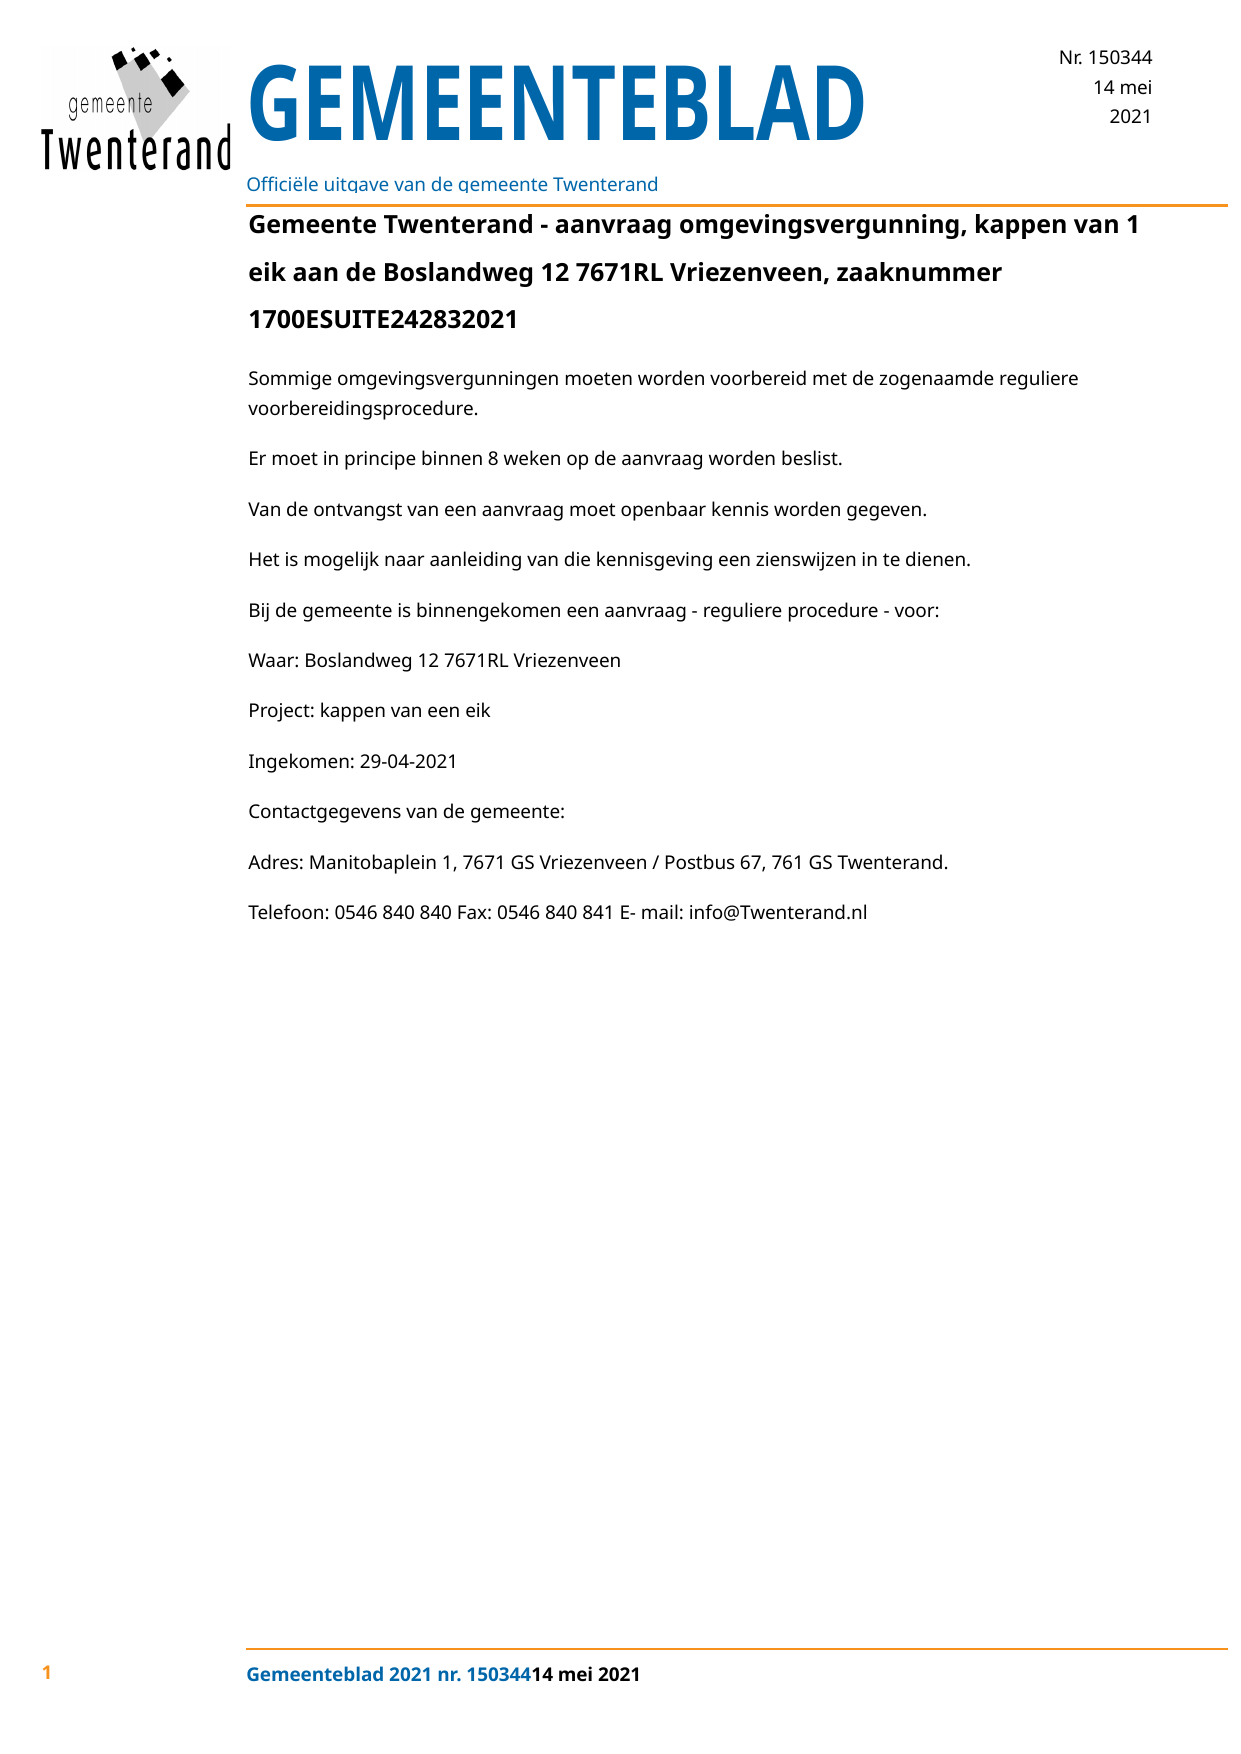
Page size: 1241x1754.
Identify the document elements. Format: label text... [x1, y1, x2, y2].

text Van de ontvangst van een aanvraag moet openbaar kennis worden gegeven. [248, 496, 1152, 522]
text Adres: Manitobaplein 1, 7671 GS Vriezenveen / Postbus 67, 761 GS Twenterand. [248, 849, 1152, 874]
text Er moet in principe binnen 8 weken op de aanvraag worden beslist. [248, 446, 1152, 471]
text Bij de gemeente is binnengekomen een aanvraag - reguliere procedure - voor: [248, 597, 1152, 622]
text Het is mogelijk naar aanleiding van die kennisgeving een zienswijzen in te dienen. [248, 546, 1152, 572]
text Project: kappen van een eik [248, 698, 1152, 723]
picture [41, 47, 231, 172]
text Gemeente Twenterand - aanvraag omgevingsvergunning, kappen van 1 eik aan de Boslandweg 12 7671RL Vriezenveen, zaaknummer 1700ESUITE242832021 [248, 207, 1152, 336]
text Ingekomen: 29-04-2021 [248, 748, 1152, 774]
text Sommige omgevingsvergunningen moeten worden voorbereid met de zogenaamde reguliere voorbereidingsprocedure. [248, 366, 1152, 421]
text Waar: Boslandweg 12 7671RL Vriezenveen [248, 647, 1152, 673]
text Telefoon: 0546 840 840 Fax: 0546 840 841 E- mail: info@Twenterand.nl [248, 899, 1152, 925]
text Contactgegevens van de gemeente: [248, 798, 1152, 824]
